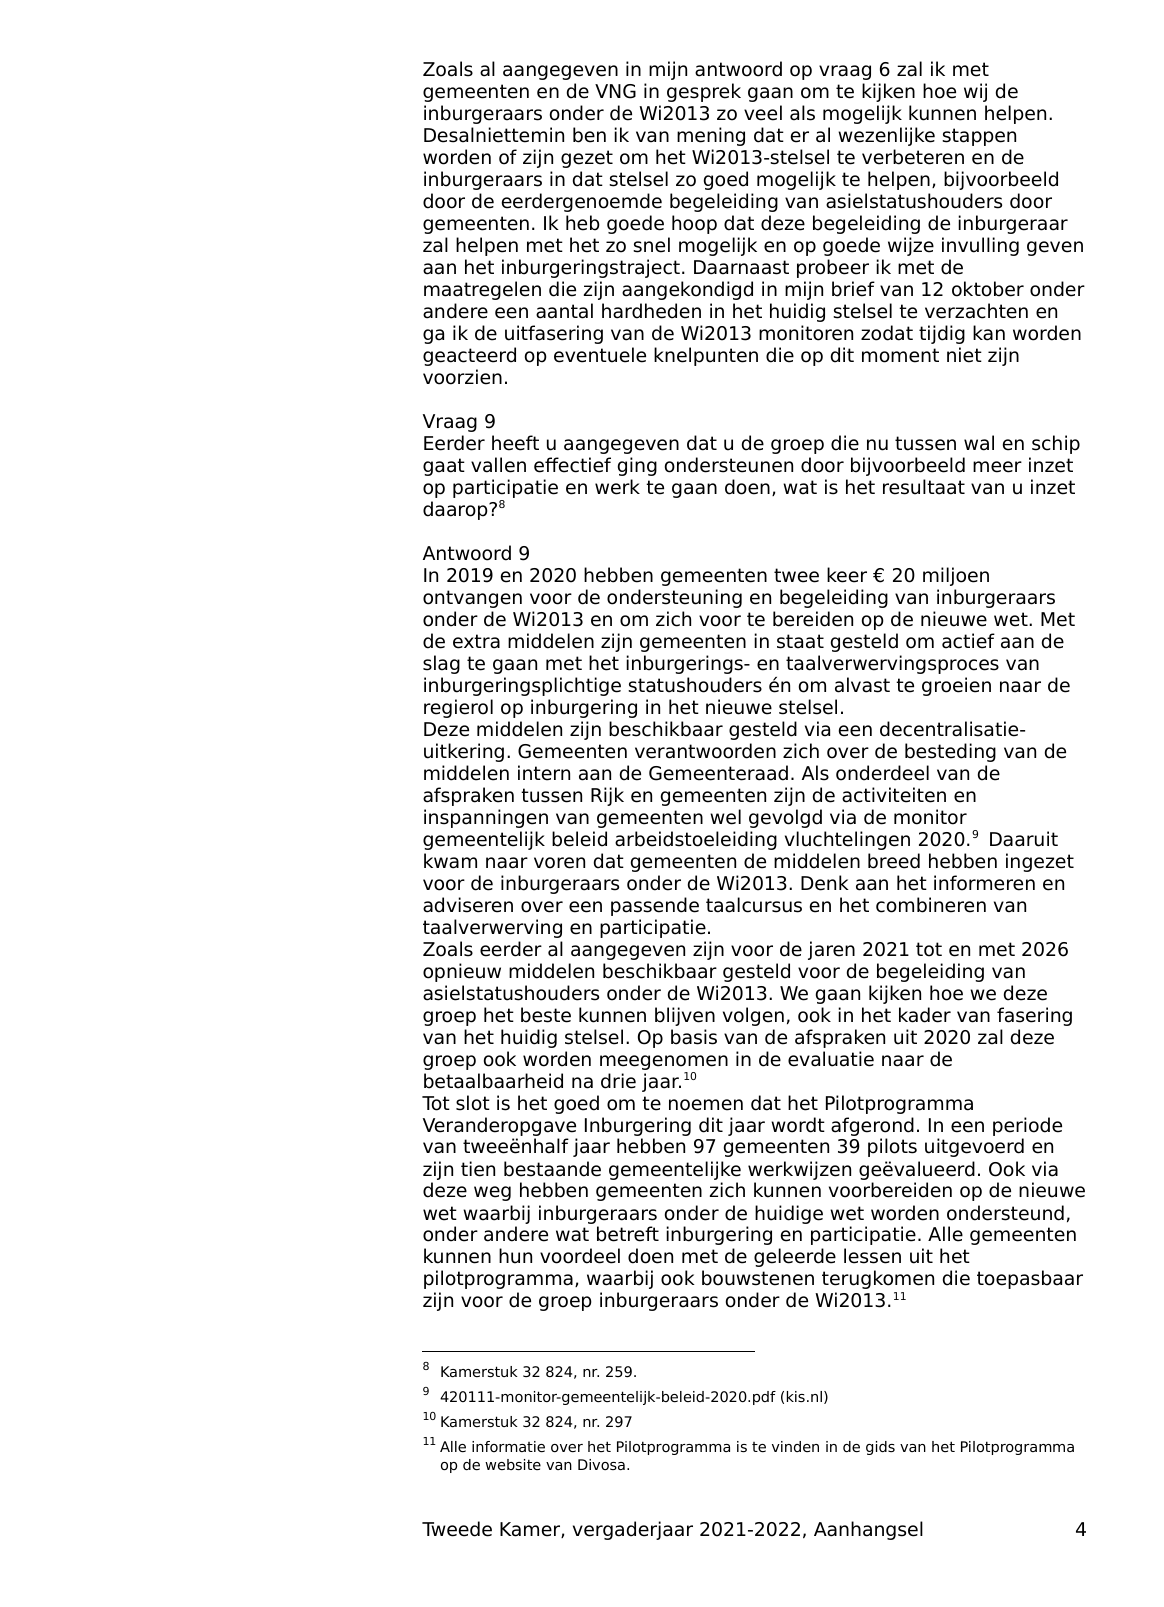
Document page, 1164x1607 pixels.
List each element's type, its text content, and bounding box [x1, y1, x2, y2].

text Eerder heeft u aangegeven dat u de groep die nu tussen wal en schip gaat vallen effectief ging ondersteunen door bijvoorbeeld meer inzet op participatie en werk te gaan doen, wat is het resultaat van u inzet daarop? [422, 433, 1087, 521]
text Antwoord 9 [422, 543, 1087, 565]
text Zoals al aangegeven in mijn antwoord op vraag 6 zal ik met gemeenten en de VNG in gesprek gaan om te kijken hoe wij de inburgeraars onder de Wi2013 zo veel als mogelijk kunnen helpen. Desalniettemin ben ik van mening dat er al wezenlijke stappen worden of zijn gezet om het Wi2013-stelsel te verbeteren en de inburgeraars in dat stelsel zo goed mogelijk te helpen, bijvoorbeeld door de eerdergenoemde begeleiding van asielstatushouders door gemeenten. Ik heb goede hoop dat deze begeleiding de inburgeraar zal helpen met het zo snel mogelijk en op goede wijze invulling geven aan het inburgeringstraject. Daarnaast probeer ik met de maatregelen die zijn aangekondigd in mijn brief van 12 oktober onder andere een aantal hardheden in het huidig stelsel te verzachten en ga ik de uitfasering van de Wi2013 monitoren zodat tijdig kan worden geacteerd op eventuele knelpunten die op dit moment niet zijn voorzien. [422, 59, 1087, 389]
text Vraag 9 [422, 411, 1087, 433]
text Tot slot is het goed om te noemen dat het Pilotprogramma Veranderopgave Inburgering dit jaar wordt afgerond. In een periode van tweeënhalf jaar hebben 97 gemeenten 39 pilots uitgevoerd en zijn tien bestaande gemeentelijke werkwijzen geëvalueerd. Ook via deze weg hebben gemeenten zich kunnen voorbereiden op de nieuwe wet waarbij inburgeraars onder de huidige wet worden ondersteund, onder andere wat betreft inburgering en participatie. Alle gemeenten kunnen hun voordeel doen met de geleerde lessen uit het pilotprogramma, waarbij ook bouwstenen terugkomen die toepasbaar zijn voor de groep inburgeraars onder de Wi2013. [422, 1092, 1087, 1312]
text 420111-monitor-gemeentelijk-beleid-2020.pdf (kis.nl) [422, 1385, 1087, 1407]
text In 2019 en 2020 hebben gemeenten twee keer € 20 miljoen ontvangen voor de ondersteuning en begeleiding van inburgeraars onder de Wi2013 en om zich voor te bereiden op de nieuwe wet. Met de extra middelen zijn gemeenten in staat gesteld om actief aan de slag te gaan met het inburgerings- en taalverwervingsproces van inburgeringsplichtige statushouders én om alvast te groeien naar de regierol op inburgering in het nieuwe stelsel. [422, 565, 1087, 719]
text Zoals eerder al aangegeven zijn voor de jaren 2021 tot en met 2026 opnieuw middelen beschikbaar gesteld voor de begeleiding van asielstatushouders onder de Wi2013. We gaan kijken hoe we deze groep het beste kunnen blijven volgen, ook in het kader van fasering van het huidig stelsel. Op basis van de afspraken uit 2020 zal deze groep ook worden meegenomen in de evaluatie naar de betaalbaarheid na drie jaar. [422, 939, 1087, 1092]
text Kamerstuk 32 824, nr. 259. [422, 1360, 1087, 1382]
text Alle informatie over het Pilotprogramma is te vinden in de gids van het Pilotprogramma op de website van Divosa. [422, 1435, 1087, 1474]
text Deze middelen zijn beschikbaar gesteld via een decentralisatie-uitkering. Gemeenten verantwoorden zich over de besteding van de middelen intern aan de Gemeenteraad. Als onderdeel van de afspraken tussen Rijk en gemeenten zijn de activiteiten en inspanningen van gemeenten wel gevolgd via de monitor gemeentelijk beleid arbeidstoeleiding vluchtelingen 2020. Daaruit kwam naar voren dat gemeenten de middelen breed hebben ingezet voor de inburgeraars onder de Wi2013. Denk aan het informeren en adviseren over een passende taalcursus en het combineren van taalverwerving en participatie. [422, 719, 1087, 939]
text Kamerstuk 32 824, nr. 297 [422, 1410, 1087, 1432]
